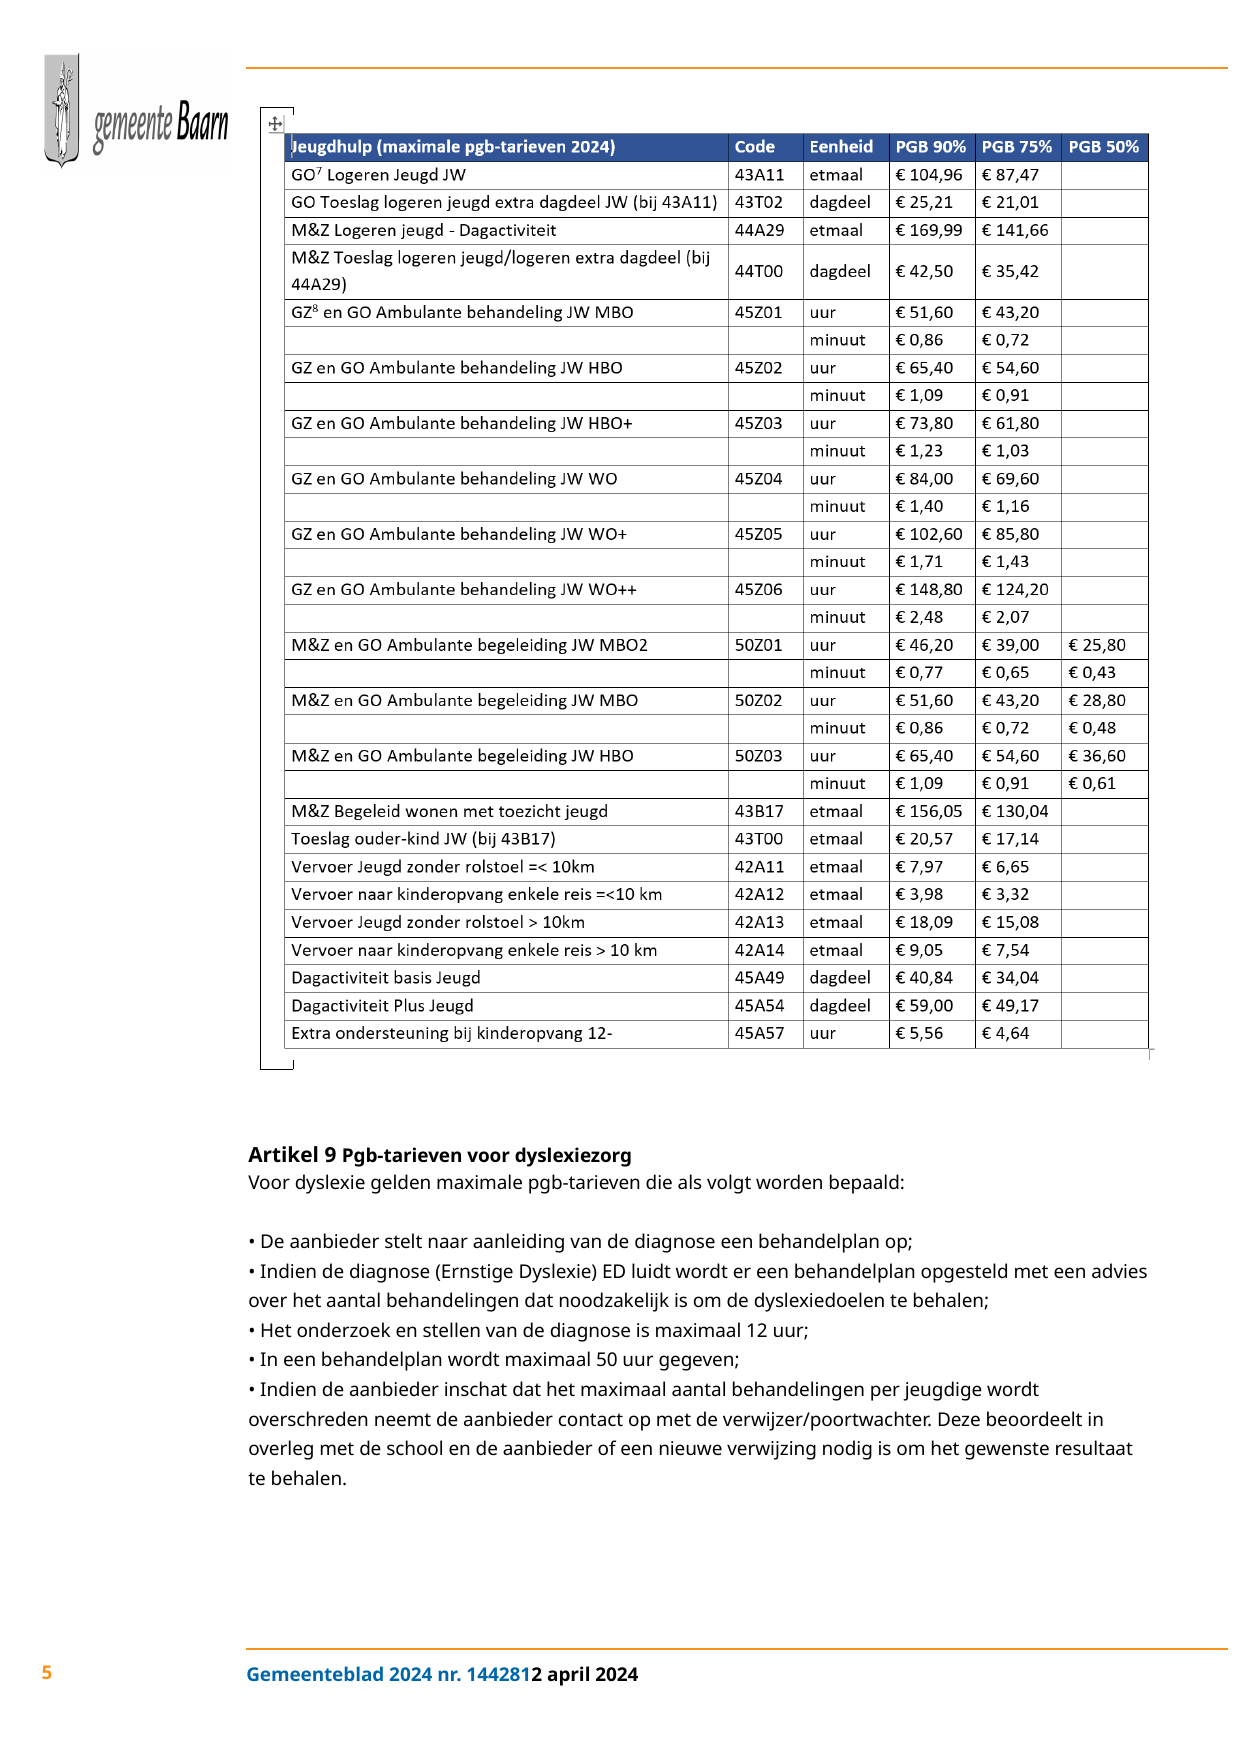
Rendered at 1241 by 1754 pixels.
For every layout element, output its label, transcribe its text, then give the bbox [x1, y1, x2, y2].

text • Indien de diagnose (Ernstige Dyslexie) ED luidt wordt er een behandelplan opgesteld met een advies over het aantal behandelingen dat noodzakelijk is om de dyslexiedoelen te behalen; [248, 1258, 1152, 1313]
text • Indien de aanbieder inschat dat het maximaal aantal behandelingen per jeugdige wordt overschreden neemt de aanbieder contact op met de verwijzer/poortwachter. Deze beoordeelt in overleg met de school en de aanbieder of een nieuwe verwijzing nodig is om het gewenste resultaat te behalen. [248, 1376, 1152, 1491]
text • Het onderzoek en stellen van de diagnose is maximaal 12 uur; [248, 1317, 1152, 1343]
text Artikel 9 Pgb-tarieven voor dyslexiezorg [248, 1141, 1152, 1169]
picture [41, 47, 231, 172]
text Voor dyslexie gelden maximale pgb-tarieven die als volgt worden bepaald: [248, 1169, 1152, 1195]
text • De aanbieder stelt naar aanleiding van de diagnose een behandelplan op; [248, 1228, 1152, 1254]
text • In een behandelplan wordt maximaal 50 uur gegeven; [248, 1347, 1152, 1372]
picture [268, 115, 1155, 1060]
